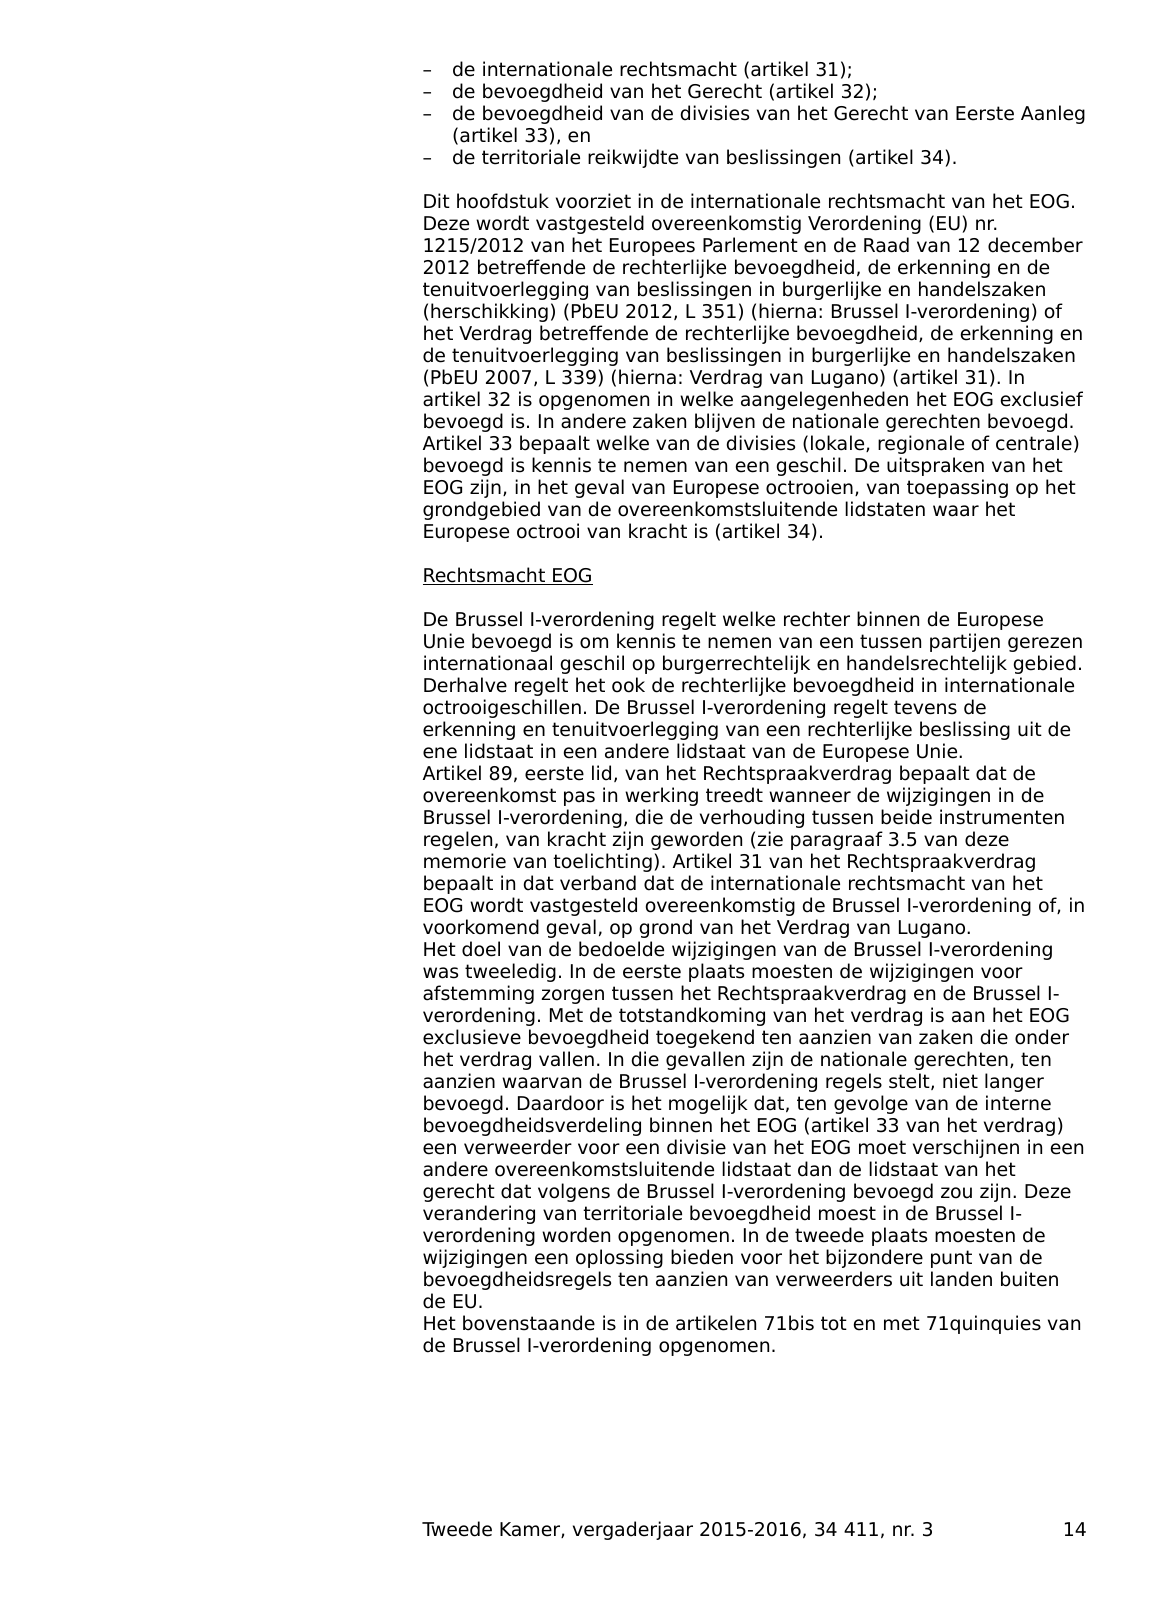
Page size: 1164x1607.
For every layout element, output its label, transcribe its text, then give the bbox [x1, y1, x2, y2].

subtitle Rechtsmacht EOG [422, 565, 1087, 587]
text – de territoriale reikwijdte van beslissingen (artikel 34). [422, 147, 1087, 169]
text Dit hoofdstuk voorziet in de internationale rechtsmacht van het EOG. Deze wordt vastgesteld overeenkomstig Verordening (EU) nr. 1215/2012 van het Europees Parlement en de Raad van 12 december 2012 betreffende de rechterlijke bevoegdheid, de erkenning en de tenuitvoerlegging van beslissingen in burgerlijke en handelszaken (herschikking) (PbEU 2012, L 351) (hierna: Brussel I-verordening) of het Verdrag betreffende de rechterlijke bevoegdheid, de erkenning en de tenuitvoerlegging van beslissingen in burgerlijke en handelszaken (PbEU 2007, L 339) (hierna: Verdrag van Lugano) (artikel 31). In artikel 32 is opgenomen in welke aangelegenheden het EOG exclusief bevoegd is. In andere zaken blijven de nationale gerechten bevoegd. Artikel 33 bepaalt welke van de divisies (lokale, regionale of centrale) bevoegd is kennis te nemen van een geschil. De uitspraken van het EOG zijn, in het geval van Europese octrooien, van toepassing op het grondgebied van de overeenkomstsluitende lidstaten waar het Europese octrooi van kracht is (artikel 34). [422, 191, 1087, 543]
text Het doel van de bedoelde wijzigingen van de Brussel I-verordening was tweeledig. In de eerste plaats moesten de wijzigingen voor afstemming zorgen tussen het Rechtspraakverdrag en de Brussel I-verordening. Met de totstandkoming van het verdrag is aan het EOG exclusieve bevoegdheid toegekend ten aanzien van zaken die onder het verdrag vallen. In die gevallen zijn de nationale gerechten, ten aanzien waarvan de Brussel I-verordening regels stelt, niet langer bevoegd. Daardoor is het mogelijk dat, ten gevolge van de interne bevoegdheidsverdeling binnen het EOG (artikel 33 van het verdrag) een verweerder voor een divisie van het EOG moet verschijnen in een andere overeenkomstsluitende lidstaat dan de lidstaat van het gerecht dat volgens de Brussel I-verordening bevoegd zou zijn. Deze verandering van territoriale bevoegdheid moest in de Brussel I-verordening worden opgenomen. In de tweede plaats moesten de wijzigingen een oplossing bieden voor het bijzondere punt van de bevoegdheidsregels ten aanzien van verweerders uit landen buiten de EU. [422, 939, 1087, 1312]
text De Brussel I-verordening regelt welke rechter binnen de Europese Unie bevoegd is om kennis te nemen van een tussen partijen gerezen internationaal geschil op burgerrechtelijk en handelsrechtelijk gebied. Derhalve regelt het ook de rechterlijke bevoegdheid in internationale octrooigeschillen. De Brussel I-verordening regelt tevens de erkenning en tenuitvoerlegging van een rechterlijke beslissing uit de ene lidstaat in een andere lidstaat van de Europese Unie. [422, 609, 1087, 763]
text – de bevoegdheid van de divisies van het Gerecht van Eerste Aanleg (artikel 33), en [422, 103, 1087, 147]
text Het bovenstaande is in de artikelen 71bis tot en met 71quinquies van de Brussel I-verordening opgenomen. [422, 1312, 1087, 1356]
text – de internationale rechtsmacht (artikel 31); [422, 59, 1087, 81]
text – de bevoegdheid van het Gerecht (artikel 32); [422, 81, 1087, 103]
text Artikel 89, eerste lid, van het Rechtspraakverdrag bepaalt dat de overeenkomst pas in werking treedt wanneer de wijzigingen in de Brussel I-verordening, die de verhouding tussen beide instrumenten regelen, van kracht zijn geworden (zie paragraaf 3.5 van deze memorie van toelichting). Artikel 31 van het Rechtspraakverdrag bepaalt in dat verband dat de internationale rechtsmacht van het EOG wordt vastgesteld overeenkomstig de Brussel I-verordening of, in voorkomend geval, op grond van het Verdrag van Lugano. [422, 763, 1087, 939]
